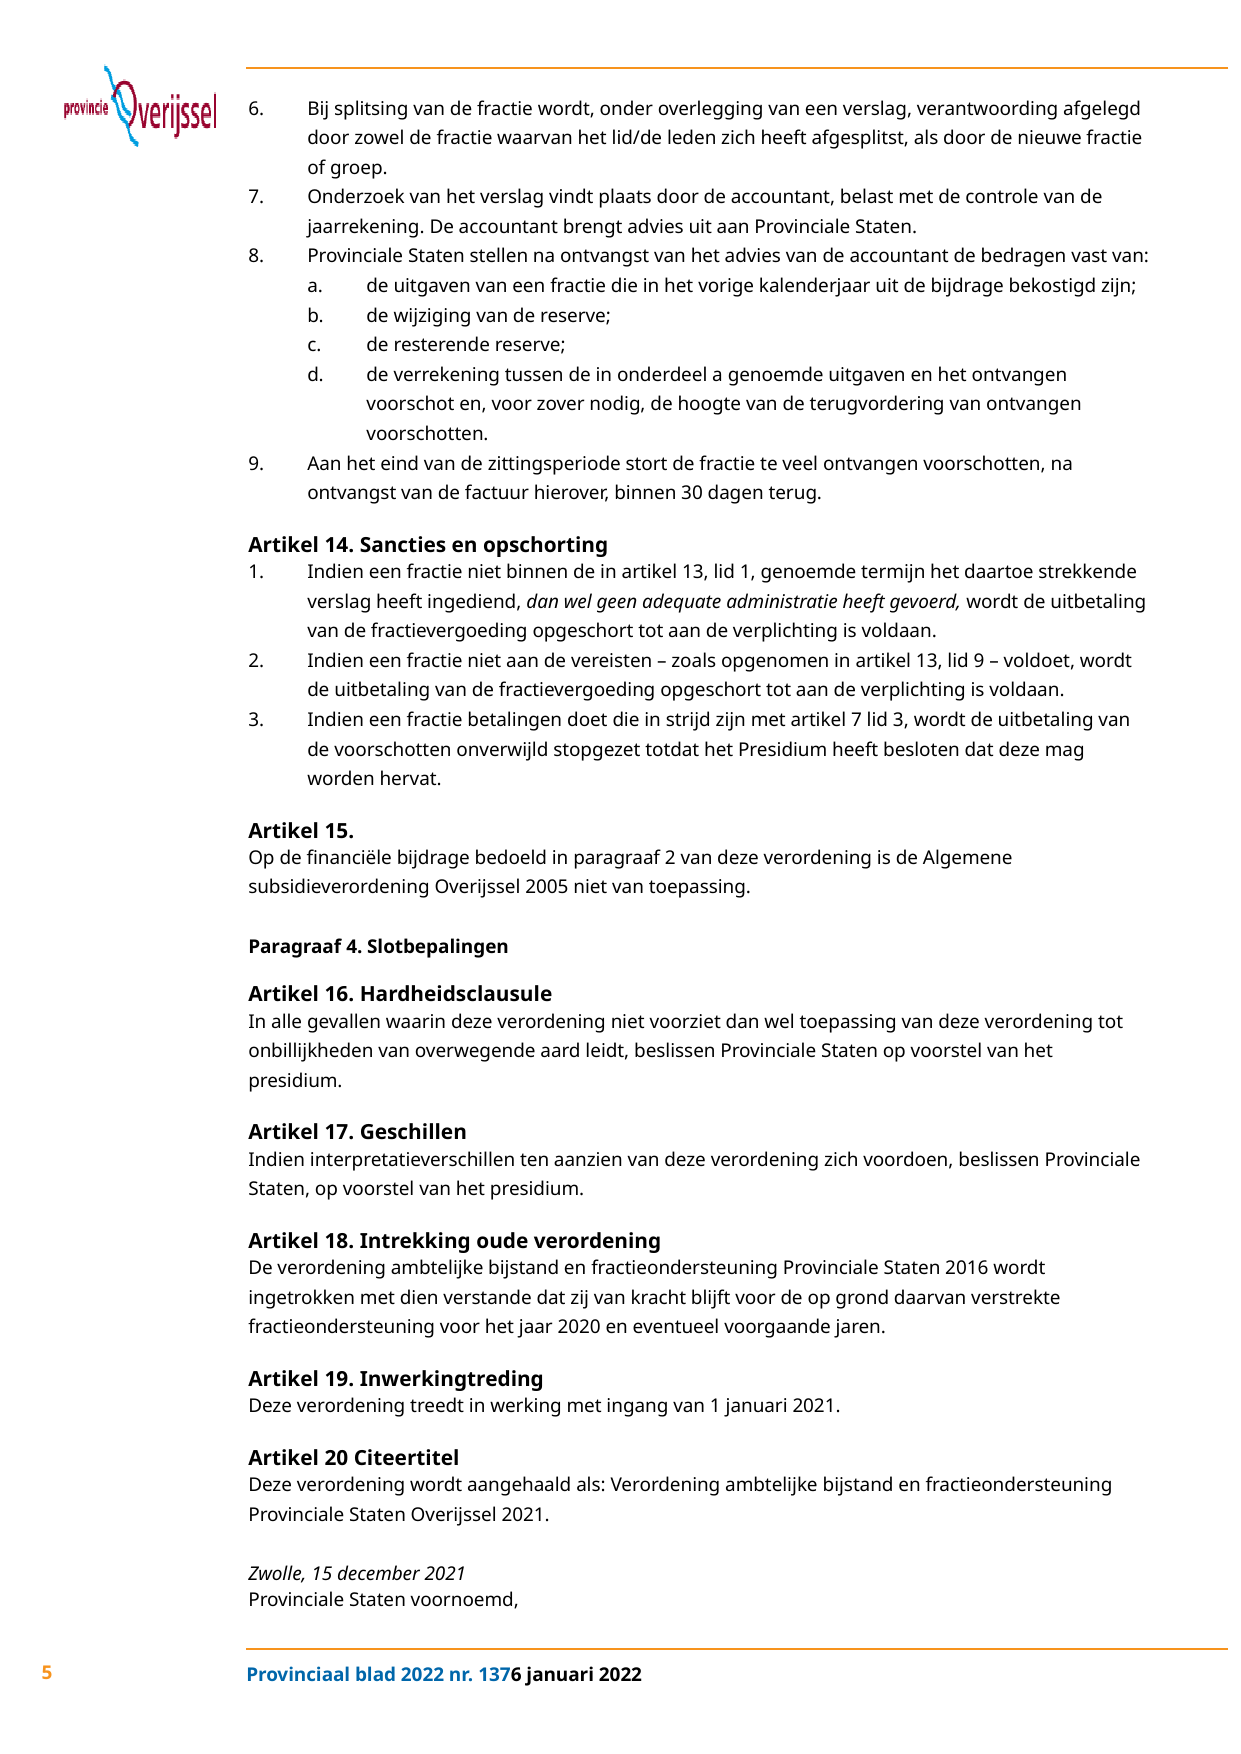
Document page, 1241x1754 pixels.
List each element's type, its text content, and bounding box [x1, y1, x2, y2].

text Artikel 16. Hardheidsclausule [248, 979, 1152, 1008]
list Bij splitsing van de fractie wordt, onder overlegging van een verslag, verantwoording afgelegd door zowel de fractie waarvan het lid/de leden zich heeft afgesplitst, als door de nieuwe fractie of groep. [248, 95, 1152, 180]
text Artikel 15. [248, 816, 1152, 844]
text In alle gevallen waarin deze verordening niet voorziet dan wel toepassing van deze verordening tot onbillijkheden van overwegende aard leidt, beslissen Provinciale Staten op voorstel van het presidium. [248, 1008, 1152, 1093]
text Artikel 17. Geschillen [248, 1117, 1152, 1146]
list Onderzoek van het verslag vindt plaats door de accountant, belast met de controle van de jaarrekening. De accountant brengt advies uit aan Provinciale Staten. [248, 183, 1152, 239]
list Aan het eind van de zittingsperiode stort de fractie te veel ontvangen voorschotten, na ontvangst van de factuur hierover, binnen 30 dagen terug. [248, 450, 1152, 505]
text Deze verordening treedt in werking met ingang van 1 januari 2021. [248, 1392, 1152, 1418]
list Indien een fractie niet binnen de in artikel 13, lid 1, genoemde termijn het daartoe strekkende verslag heeft ingediend, dan wel geen adequate administratie heeft gevoerd, wordt de uitbetaling van de fractievergoeding opgeschort tot aan de verplichting is voldaan. [248, 558, 1152, 643]
list Provinciale Staten stellen na ontvangst van het advies van de accountant de bedragen vast van: [248, 243, 1152, 268]
text Provinciale Staten voornoemd, [248, 1586, 1152, 1611]
list Indien een fractie betalingen doet die in strijd zijn met artikel 7 lid 3, wordt de uitbetaling van de voorschotten onverwijld stopgezet totdat het Presidium heeft besloten dat deze mag worden hervat. [248, 706, 1152, 791]
text Zwolle, 15 december 2021 [248, 1560, 1152, 1586]
list de resterende reserve; [307, 331, 1152, 357]
text Deze verordening wordt aangehaald als: Verordening ambtelijke bijstand en fractieondersteuning Provinciale Staten Overijssel 2021. [248, 1471, 1152, 1527]
text Artikel 20 Citeertitel [248, 1443, 1152, 1471]
text Artikel 14. Sancties en opschorting [248, 530, 1152, 558]
list de verrekening tussen de in onderdeel a genoemde uitgaven en het ontvangen voorschot en, voor zover nodig, de hoogte van de terugvordering van ontvangen voorschotten. [307, 361, 1152, 446]
text Artikel 18. Intrekking oude verordening [248, 1226, 1152, 1254]
text De verordening ambtelijke bijstand en fractieondersteuning Provinciale Staten 2016 wordt ingetrokken met dien verstande dat zij van kracht blijft voor de op grond daarvan verstrekte fractieondersteuning voor het jaar 2020 en eventueel voorgaande jaren. [248, 1254, 1152, 1339]
text Op de financiële bijdrage bedoeld in paragraaf 2 van deze verordening is de Algemene subsidieverordening Overijssel 2005 niet van toepassing. [248, 844, 1152, 899]
text Paragraaf 4. Slotbepalingen [248, 933, 1152, 959]
list de wijziging van de reserve; [307, 302, 1152, 328]
list Indien een fractie niet aan de vereisten – zoals opgenomen in artikel 13, lid 9 – voldoet, wordt de uitbetaling van de fractievergoeding opgeschort tot aan de verplichting is voldaan. [248, 647, 1152, 702]
text Artikel 19. Inwerkingtreding [248, 1364, 1152, 1392]
picture [41, 47, 231, 172]
list de uitgaven van een fractie die in het vorige kalenderjaar uit de bijdrage bekostigd zijn; [307, 272, 1152, 298]
text Indien interpretatieverschillen ten aanzien van deze verordening zich voordoen, beslissen Provinciale Staten, op voorstel van het presidium. [248, 1146, 1152, 1201]
